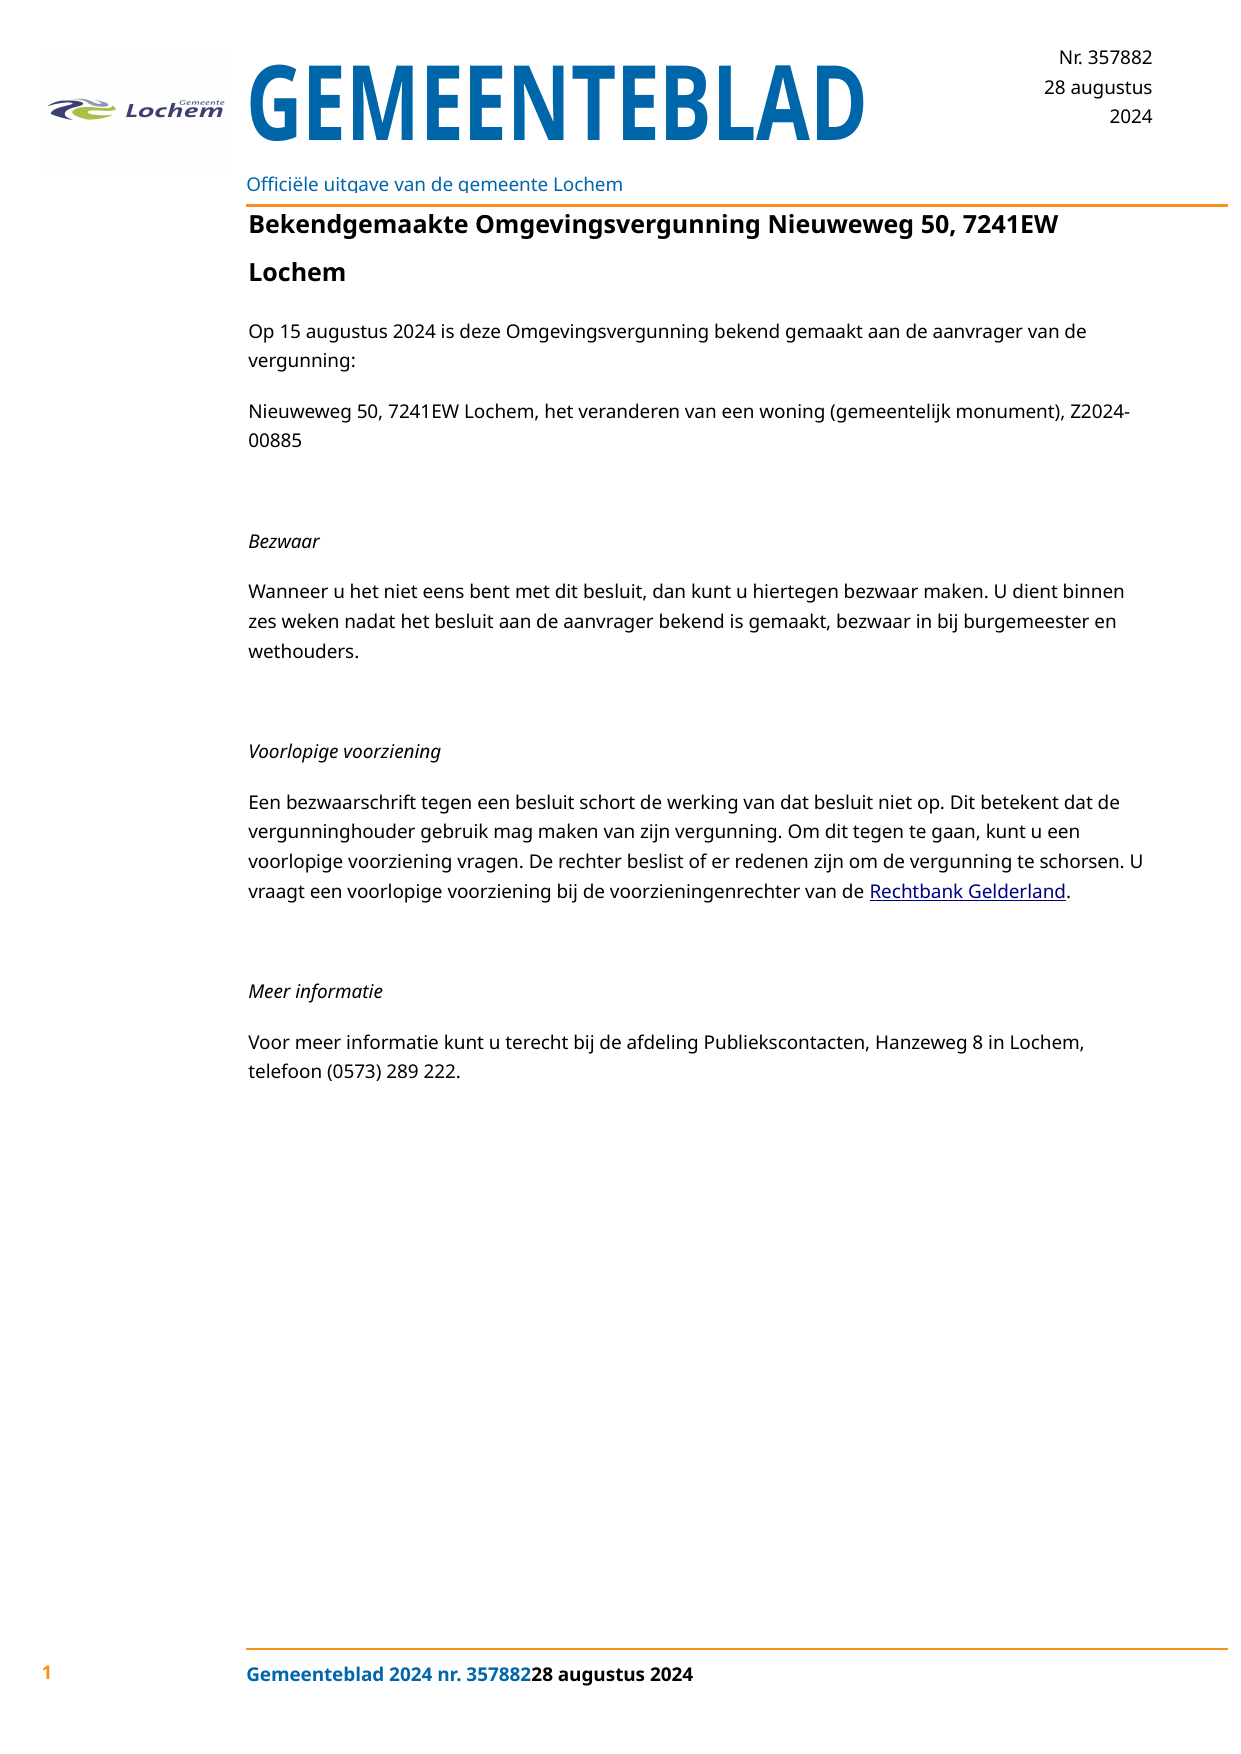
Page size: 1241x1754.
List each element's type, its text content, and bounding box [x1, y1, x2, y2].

picture [41, 47, 231, 172]
text Meer informatie [248, 979, 1152, 1004]
text Voor meer informatie kunt u terecht bij de afdeling Publiekscontacten, Hanzeweg 8 in Lochem, telefoon (0573) 289 222. [248, 1029, 1152, 1084]
text Voorlopige voorziening [248, 739, 1152, 764]
text Nieuweweg 50, 7241EW Lochem, het veranderen van een woning (gemeentelijk monument), Z2024-00885 [248, 398, 1152, 453]
text Wanneer u het niet eens bent met dit besluit, dan kunt u hiertegen bezwaar maken. U dient binnen zes weken nadat het besluit aan de aanvrager bekend is gemaakt, bezwaar in bij burgemeester en wethouders. [248, 579, 1152, 664]
text Bekendgemaakte Omgevingsvergunning Nieuweweg 50, 7241EW Lochem [248, 207, 1152, 288]
text Een bezwaarschrift tegen een besluit schort de werking van dat besluit niet op. Dit betekent dat de vergunninghouder gebruik mag maken van zijn vergunning. Om dit tegen te gaan, kunt u een voorlopige voorziening vragen. De rechter beslist of er redenen zijn om de vergunning te schorsen. U vraagt een voorlopige voorziening bij de voorzieningenrechter van de Rechtbank Gelderland. [248, 789, 1152, 904]
text Bezwaar [248, 528, 1152, 554]
text Op 15 augustus 2024 is deze Omgevingsvergunning bekend gemaakt aan de aanvrager van de vergunning: [248, 318, 1152, 373]
